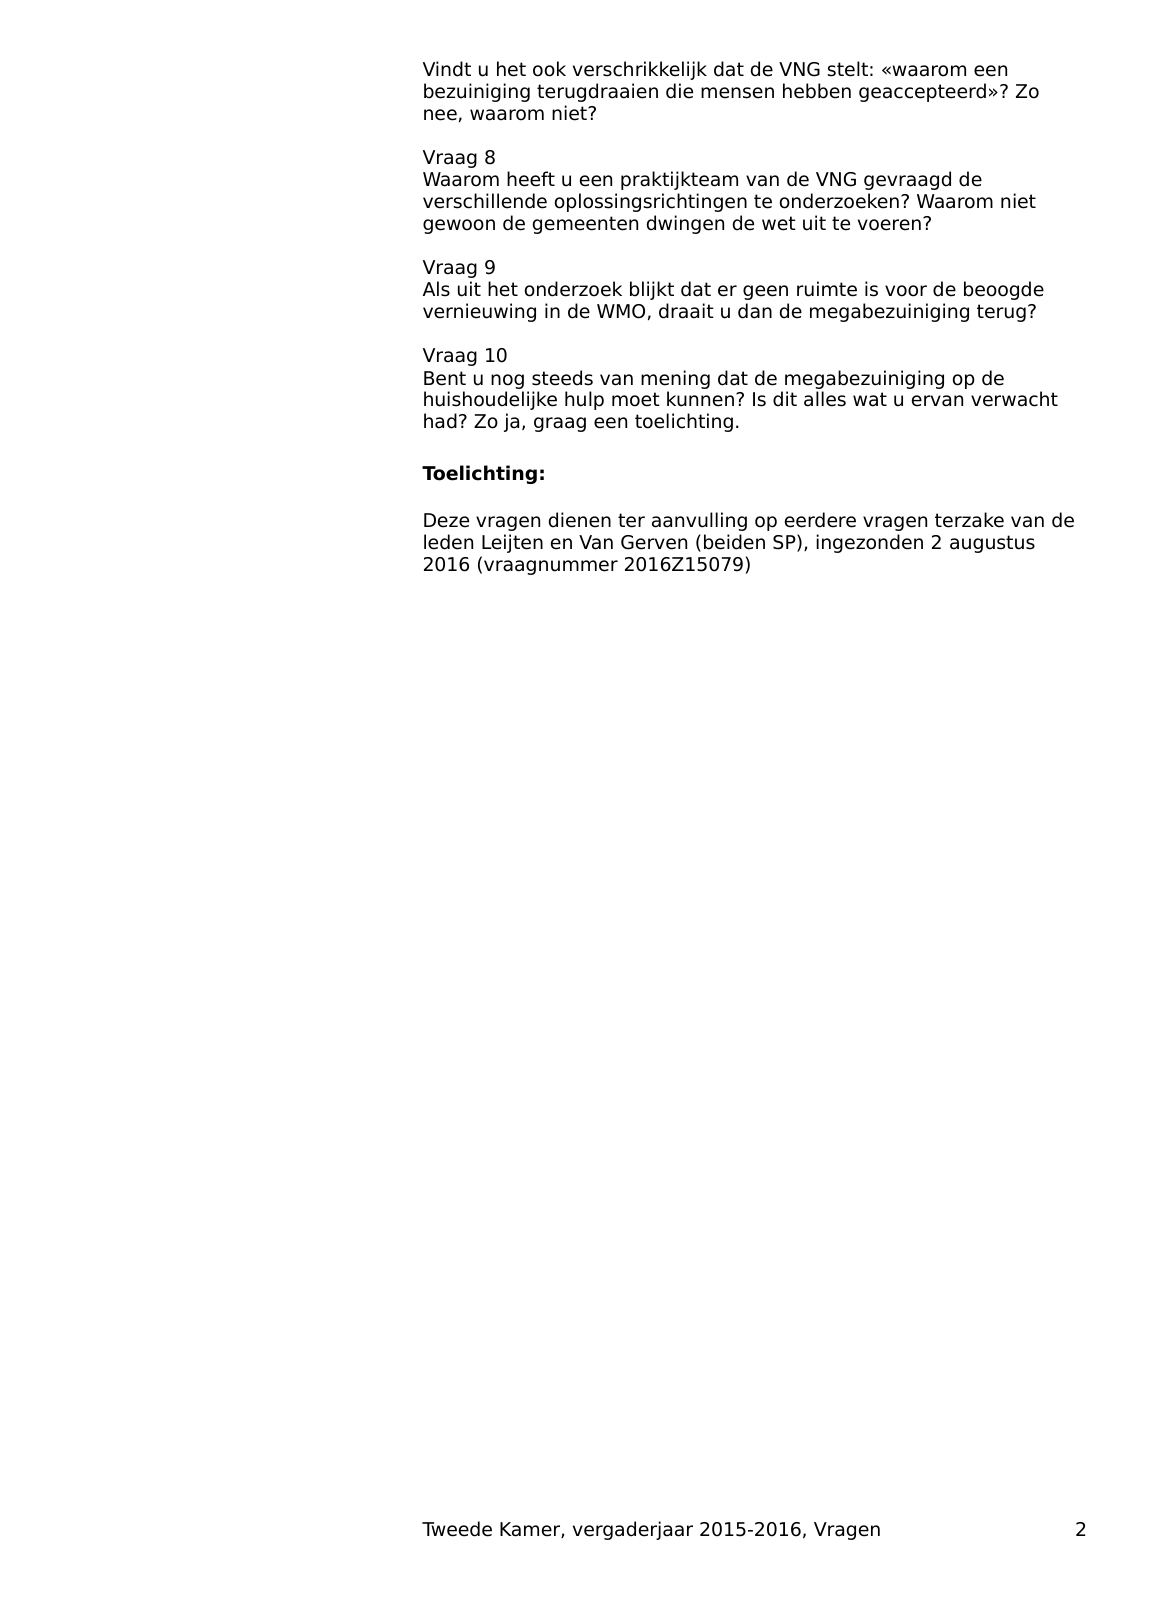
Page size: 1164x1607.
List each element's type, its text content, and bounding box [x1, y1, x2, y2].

text Vindt u het ook verschrikkelijk dat de VNG stelt: «waarom een bezuiniging terugdraaien die mensen hebben geaccepteerd»? Zo nee, waarom niet? [422, 59, 1087, 125]
text Waarom heeft u een praktijkteam van de VNG gevraagd de verschillende oplossingsrichtingen te onderzoeken? Waarom niet gewoon de gemeenten dwingen de wet uit te voeren? [422, 169, 1087, 235]
text Bent u nog steeds van mening dat de megabezuiniging op de huishoudelijke hulp moet kunnen? Is dit alles wat u ervan verwacht had? Zo ja, graag een toelichting. [422, 367, 1087, 433]
text Deze vragen dienen ter aanvulling op eerdere vragen terzake van de leden Leijten en Van Gerven (beiden SP), ingezonden 2 augustus 2016 (vraagnummer 2016Z15079) [422, 510, 1087, 576]
text Vraag 8 [422, 147, 1087, 169]
text Vraag 10 [422, 345, 1087, 367]
text Als uit het onderzoek blijkt dat er geen ruimte is voor de beoogde vernieuwing in de WMO, draait u dan de megabezuiniging terug? [422, 279, 1087, 323]
text Vraag 9 [422, 257, 1087, 279]
subtitle Toelichting: [422, 463, 1087, 485]
